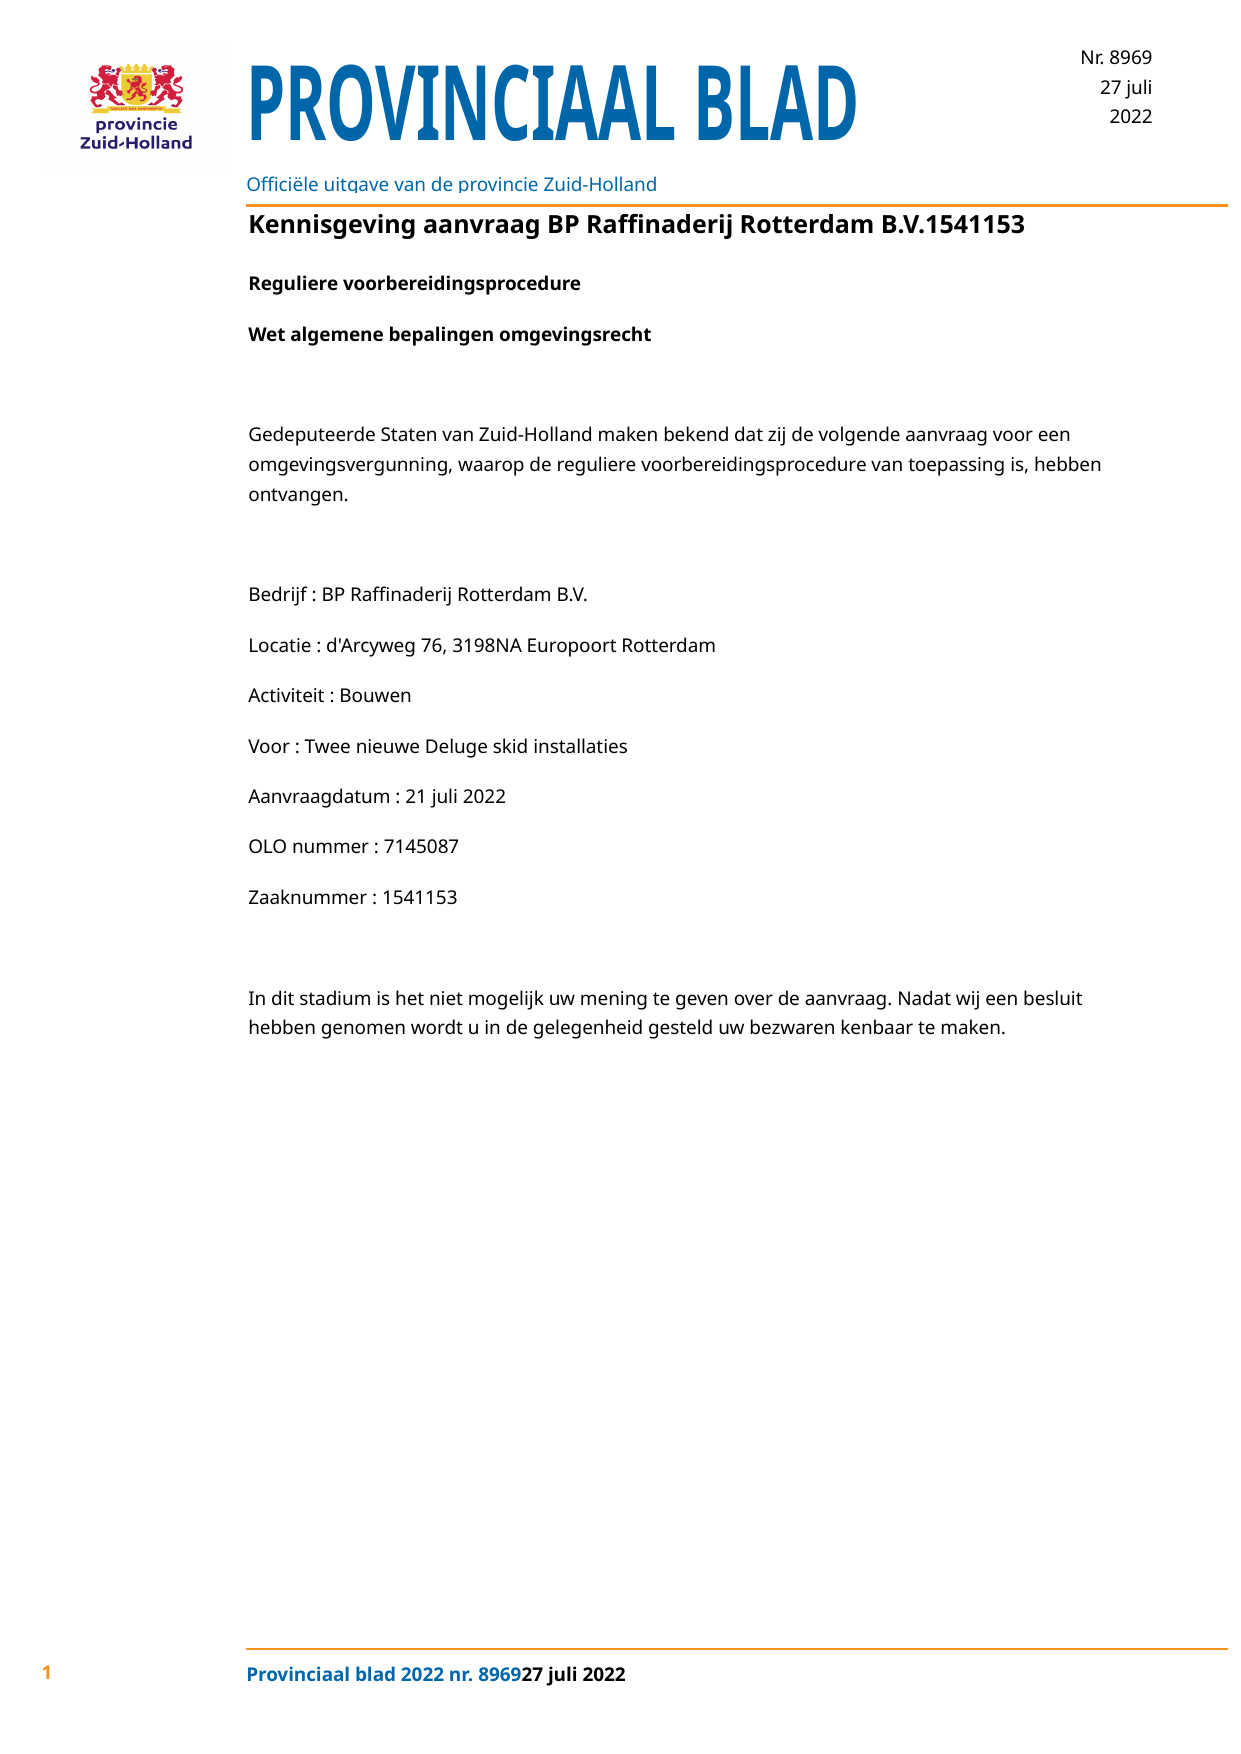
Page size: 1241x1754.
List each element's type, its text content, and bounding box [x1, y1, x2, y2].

text Zaaknummer : 1541153 [248, 884, 1152, 910]
text Wet algemene bepalingen omgevingsrecht [248, 321, 1152, 346]
picture [41, 47, 231, 172]
text Voor : Twee nieuwe Deluge skid installaties [248, 733, 1152, 758]
text In dit stadium is het niet mogelijk uw mening te geven over de aanvraag. Nadat wij een besluit hebben genomen wordt u in de gelegenheid gesteld uw bezwaren kenbaar te maken. [248, 985, 1152, 1040]
text Locatie : d'Arcyweg 76, 3198NA Europoort Rotterdam [248, 632, 1152, 658]
text Reguliere voorbereidingsprocedure [248, 270, 1152, 296]
text Bedrijf : BP Raffinaderij Rotterdam B.V. [248, 582, 1152, 607]
text OLO nummer : 7145087 [248, 834, 1152, 859]
text Aanvraagdatum : 21 juli 2022 [248, 783, 1152, 809]
text Kennisgeving aanvraag BP Raffinaderij Rotterdam B.V.1541153 [248, 207, 1152, 241]
text Gedeputeerde Staten van Zuid-Holland maken bekend dat zij de volgende aanvraag voor een omgevingsvergunning, waarop de reguliere voorbereidingsprocedure van toepassing is, hebben ontvangen. [248, 422, 1152, 506]
text Activiteit : Bouwen [248, 682, 1152, 708]
